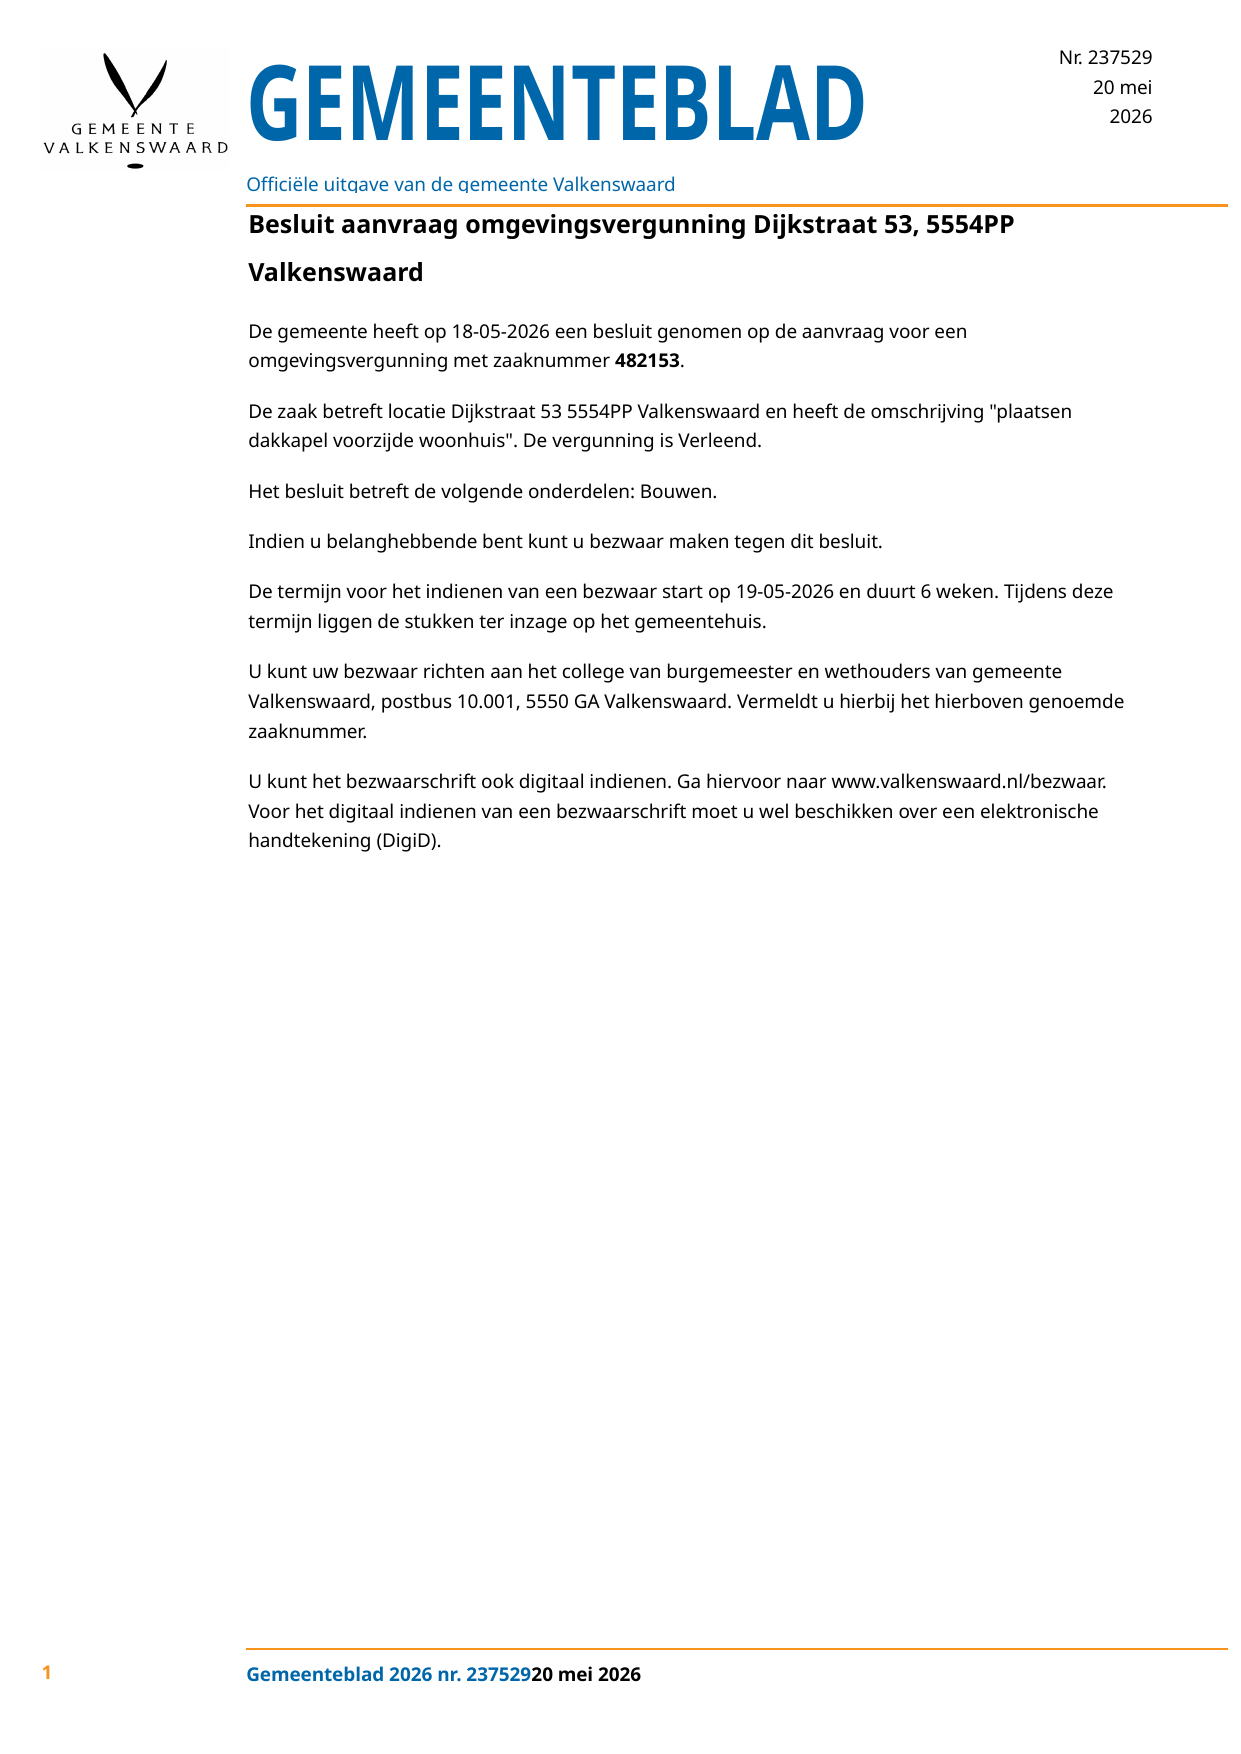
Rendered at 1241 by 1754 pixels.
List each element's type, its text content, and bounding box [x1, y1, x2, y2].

text U kunt het bezwaarschrift ook digitaal indienen. Ga hiervoor naar www.valkenswaard.nl/bezwaar. Voor het digitaal indienen van een bezwaarschrift moet u wel beschikken over een elektronische handtekening (DigiD). [248, 768, 1152, 853]
text De gemeente heeft op 18-05-2026 een besluit genomen op de aanvraag voor een omgevingsvergunning met zaaknummer 482153. [248, 318, 1152, 373]
text De termijn voor het indienen van een bezwaar start op 19-05-2026 en duurt 6 weken. Tijdens deze termijn liggen de stukken ter inzage op het gemeentehuis. [248, 579, 1152, 634]
text Besluit aanvraag omgevingsvergunning Dijkstraat 53, 5554PP Valkenswaard [248, 207, 1152, 288]
text Het besluit betreft de volgende onderdelen: Bouwen. [248, 478, 1152, 504]
picture [41, 47, 231, 172]
text Indien u belanghebbende bent kunt u bezwaar maken tegen dit besluit. [248, 528, 1152, 554]
text De zaak betreft locatie Dijkstraat 53 5554PP Valkenswaard en heeft de omschrijving "plaatsen dakkapel voorzijde woonhuis". De vergunning is Verleend. [248, 398, 1152, 453]
text U kunt uw bezwaar richten aan het college van burgemeester en wethouders van gemeente Valkenswaard, postbus 10.001, 5550 GA Valkenswaard. Vermeldt u hierbij het hierboven genoemde zaaknummer. [248, 659, 1152, 744]
